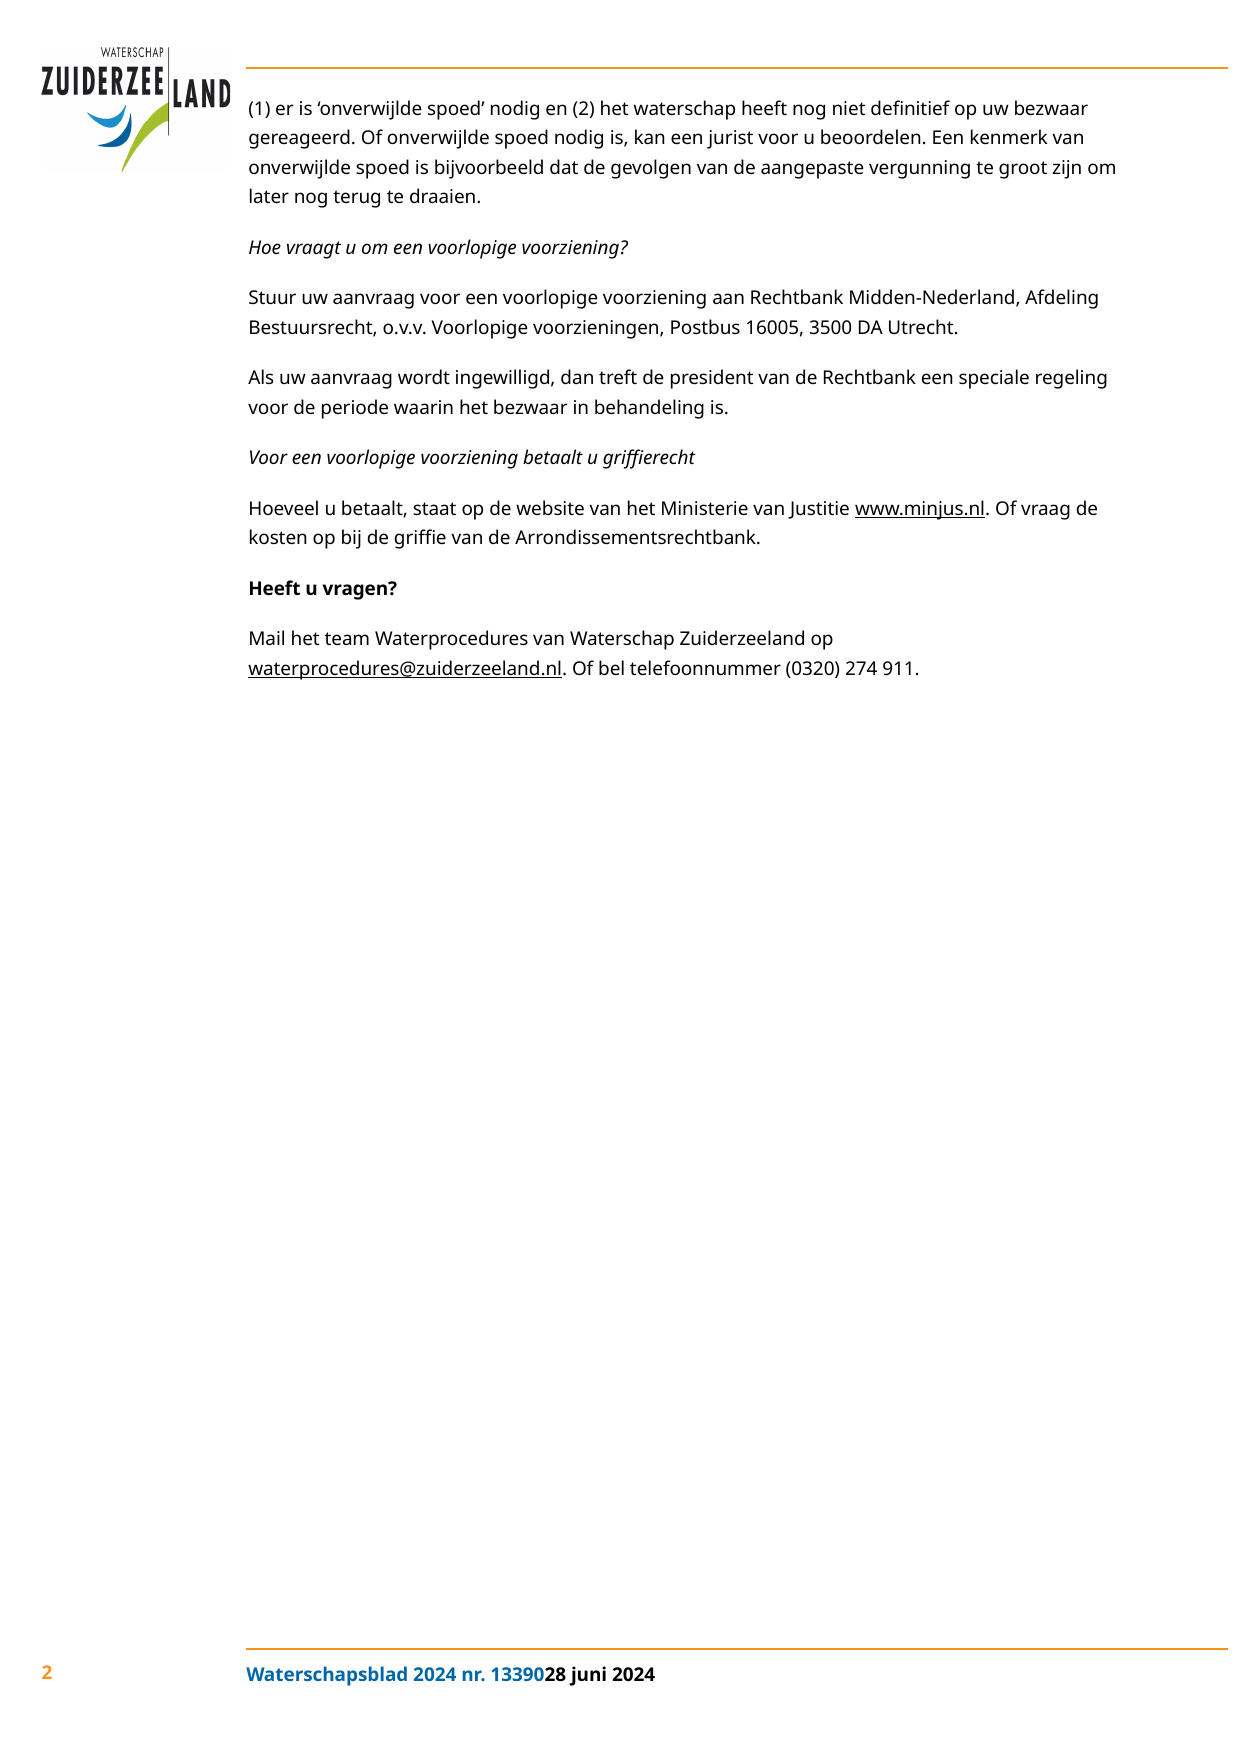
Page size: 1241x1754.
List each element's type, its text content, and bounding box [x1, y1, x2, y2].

text Als uw aanvraag wordt ingewilligd, dan treft de president van de Rechtbank een speciale regeling voor de periode waarin het bezwaar in behandeling is. [248, 364, 1152, 420]
text (1) er is ‘onverwijlde spoed’ nodig en (2) het waterschap heeft nog niet definitief op uw bezwaar gereageerd. Of onverwijlde spoed nodig is, kan een jurist voor u beoordelen. Een kenmerk van onverwijlde spoed is bijvoorbeeld dat de gevolgen van de aangepaste vergunning te groot zijn om later nog terug te draaien. [248, 95, 1152, 209]
text Stuur uw aanvraag voor een voorlopige voorziening aan Rechtbank Midden-Nederland, Afdeling Bestuursrecht, o.v.v. Voorlopige voorzieningen, Postbus 16005, 3500 DA Utrecht. [248, 284, 1152, 340]
picture [41, 47, 231, 172]
text Hoe vraagt u om een voorlopige voorziening? [248, 234, 1152, 260]
text Heeft u vragen? [248, 575, 1152, 601]
text Mail het team Waterprocedures van Waterschap Zuiderzeeland op waterprocedures@zuiderzeeland.nl. Of bel telefoonnummer (0320) 274 911. [248, 625, 1152, 681]
text Voor een voorlopige voorziening betaalt u griffierecht [248, 444, 1152, 470]
text Hoeveel u betaalt, staat op de website van het Ministerie van Justitie www.minjus.nl. Of vraag de kosten op bij de griffie van de Arrondissementsrechtbank. [248, 495, 1152, 550]
